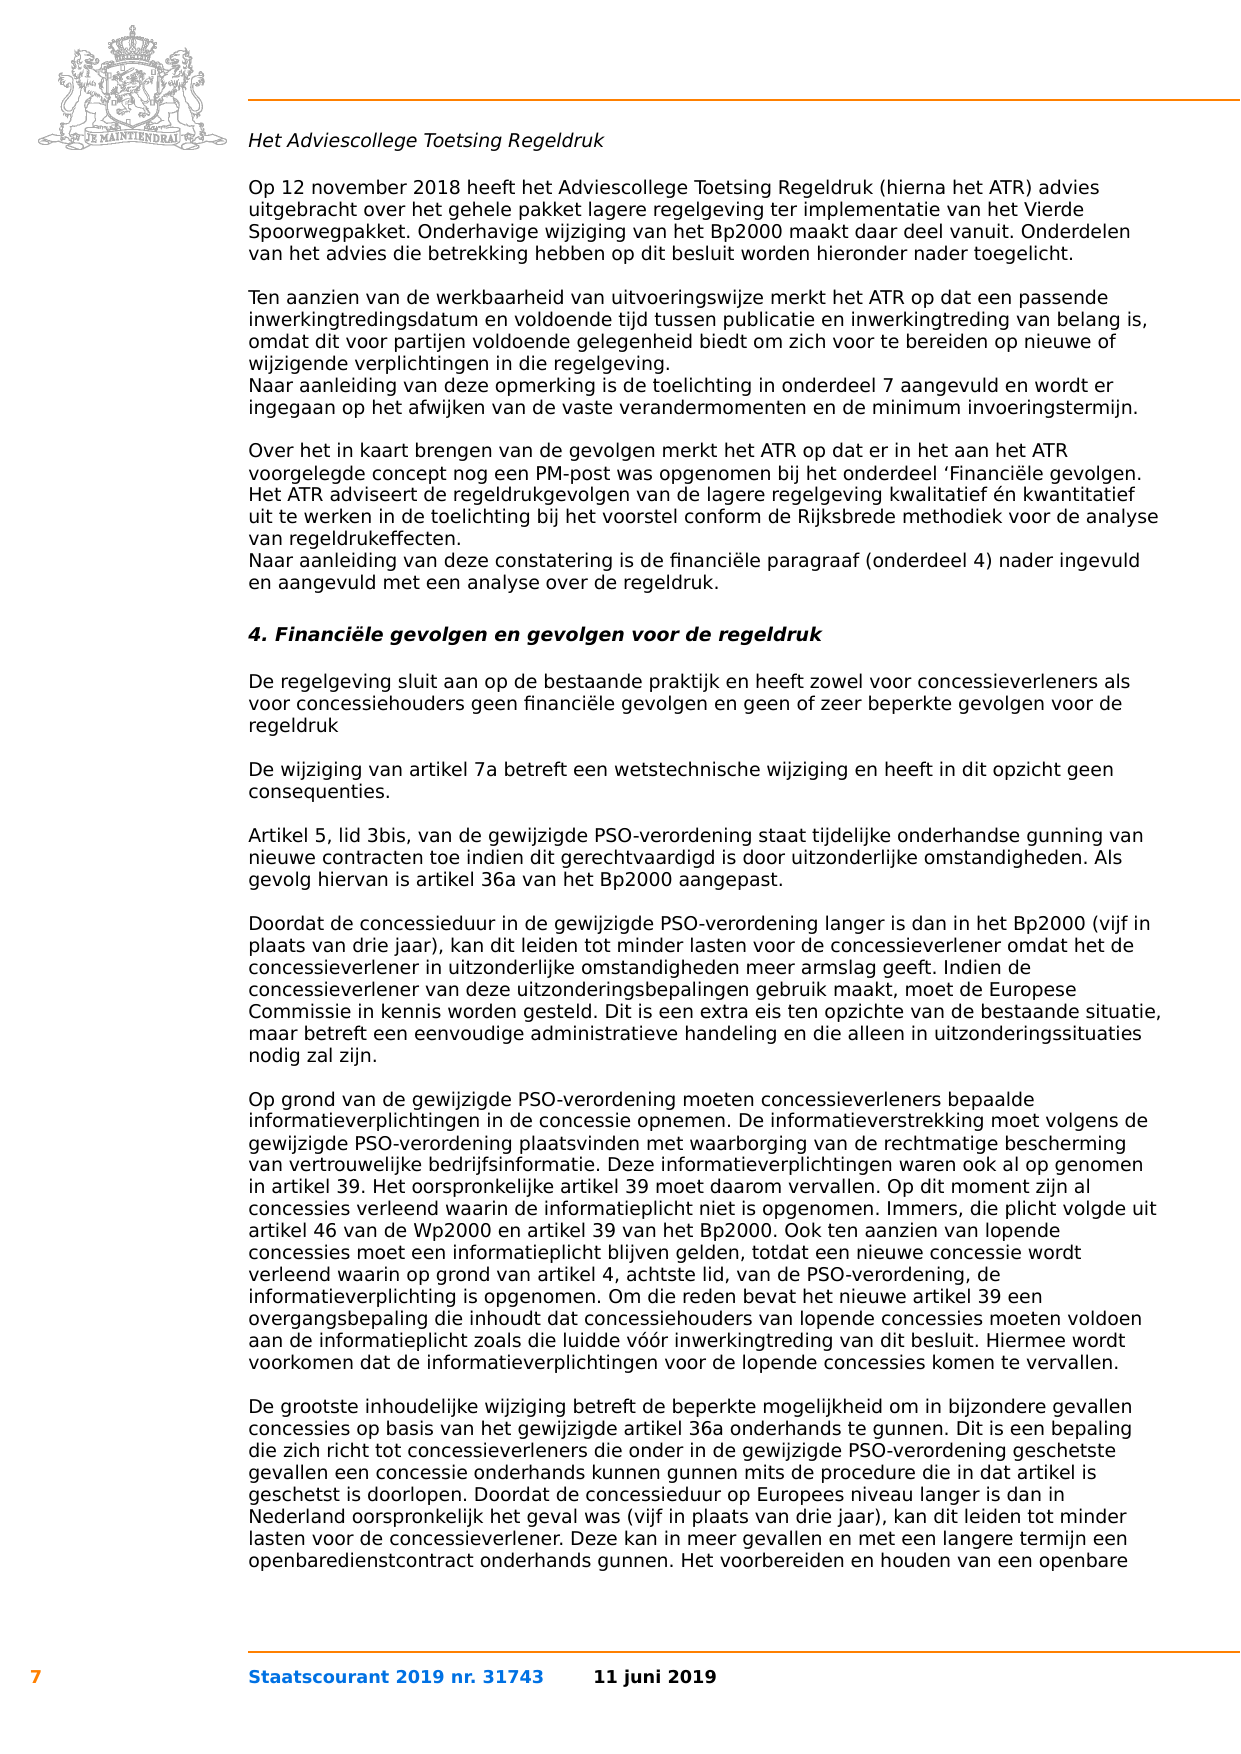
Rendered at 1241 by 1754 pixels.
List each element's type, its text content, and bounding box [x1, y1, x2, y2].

text De wijziging van artikel 7a betreft een wetstechnische wijziging en heeft in dit opzicht geen consequenties. [248, 759, 1163, 803]
subtitle Het Adviescollege Toetsing Regeldruk [248, 130, 1163, 152]
text Over het in kaart brengen van de gevolgen merkt het ATR op dat er in het aan het ATR voorgelegde concept nog een PM-post was opgenomen bij het onderdeel ‘Financiële gevolgen. [248, 440, 1163, 484]
subtitle 4. Financiële gevolgen en gevolgen voor de regeldruk [248, 624, 1163, 646]
text De grootste inhoudelijke wijziging betreft de beperkte mogelijkheid om in bijzondere gevallen concessies op basis van het gewijzigde artikel 36a onderhands te gunnen. Dit is een bepaling die zich richt tot concessieverleners die onder in de gewijzigde PSO-verordening geschetste gevallen een concessie onderhands kunnen gunnen mits de procedure die in dat artikel is geschetst is doorlopen. Doordat de concessieduur op Europees niveau langer is dan in Nederland oorspronkelijk het geval was (vijf in plaats van drie jaar), kan dit leiden tot minder lasten voor de concessieverlener. Deze kan in meer gevallen en met een langere termijn een openbaredienstcontract onderhands gunnen. Het voorbereiden en houden van een openbare [248, 1396, 1163, 1572]
text Ten aanzien van de werkbaarheid van uitvoeringswijze merkt het ATR op dat een passende inwerkingtredingsdatum en voldoende tijd tussen publicatie en inwerkingtreding van belang is, omdat dit voor partijen voldoende gelegenheid biedt om zich voor te bereiden op nieuwe of wijzigende verplichtingen in die regelgeving. [248, 287, 1163, 374]
text Doordat de concessieduur in de gewijzigde PSO-verordening langer is dan in het Bp2000 (vijf in plaats van drie jaar), kan dit leiden tot minder lasten voor de concessieverlener omdat het de concessieverlener in uitzonderlijke omstandigheden meer armslag geeft. Indien de concessieverlener van deze uitzonderingsbepalingen gebruik maakt, moet de Europese Commissie in kennis worden gesteld. Dit is een extra eis ten opzichte van de bestaande situatie, maar betreft een eenvoudige administratieve handeling en die alleen in uitzonderingssituaties nodig zal zijn. [248, 913, 1163, 1067]
text Naar aanleiding van deze opmerking is de toelichting in onderdeel 7 aangevuld en wordt er ingegaan op het afwijken van de vaste verandermomenten en de minimum invoeringstermijn. [248, 374, 1163, 418]
text De regelgeving sluit aan op de bestaande praktijk en heeft zowel voor concessieverleners als voor concessiehouders geen financiële gevolgen en geen of zeer beperkte gevolgen voor de regeldruk [248, 671, 1163, 737]
picture [38, 25, 227, 150]
text Naar aanleiding van deze constatering is de financiële paragraaf (onderdeel 4) nader ingevuld en aangevuld met een analyse over de regeldruk. [248, 550, 1163, 594]
text Op 12 november 2018 heeft het Adviescollege Toetsing Regeldruk (hierna het ATR) advies uitgebracht over het gehele pakket lagere regelgeving ter implementatie van het Vierde Spoorwegpakket. Onderhavige wijziging van het Bp2000 maakt daar deel vanuit. Onderdelen van het advies die betrekking hebben op dit besluit worden hieronder nader toegelicht. [248, 177, 1163, 265]
text Op grond van de gewijzigde PSO-verordening moeten concessieverleners bepaalde informatieverplichtingen in de concessie opnemen. De informatieverstrekking moet volgens de gewijzigde PSO-verordening plaatsvinden met waarborging van de rechtmatige bescherming van vertrouwelijke bedrijfsinformatie. Deze informatieverplichtingen waren ook al op genomen in artikel 39. Het oorspronkelijke artikel 39 moet daarom vervallen. Op dit moment zijn al concessies verleend waarin de informatieplicht niet is opgenomen. Immers, die plicht volgde uit artikel 46 van de Wp2000 en artikel 39 van het Bp2000. Ook ten aanzien van lopende concessies moet een informatieplicht blijven gelden, totdat een nieuwe concessie wordt verleend waarin op grond van artikel 4, achtste lid, van de PSO-verordening, de informatieverplichting is opgenomen. Om die reden bevat het nieuwe artikel 39 een overgangsbepaling die inhoudt dat concessiehouders van lopende concessies moeten voldoen aan de informatieplicht zoals die luidde vóór inwerkingtreding van dit besluit. Hiermee wordt voorkomen dat de informatieverplichtingen voor de lopende concessies komen te vervallen. [248, 1088, 1163, 1374]
text Het ATR adviseert de regeldrukgevolgen van de lagere regelgeving kwalitatief én kwantitatief uit te werken in de toelichting bij het voorstel conform de Rijksbrede methodiek voor de analyse van regeldrukeffecten. [248, 484, 1163, 550]
text Artikel 5, lid 3bis, van de gewijzigde PSO-verordening staat tijdelijke onderhandse gunning van nieuwe contracten toe indien dit gerechtvaardigd is door uitzonderlijke omstandigheden. Als gevolg hiervan is artikel 36a van het Bp2000 aangepast. [248, 825, 1163, 891]
